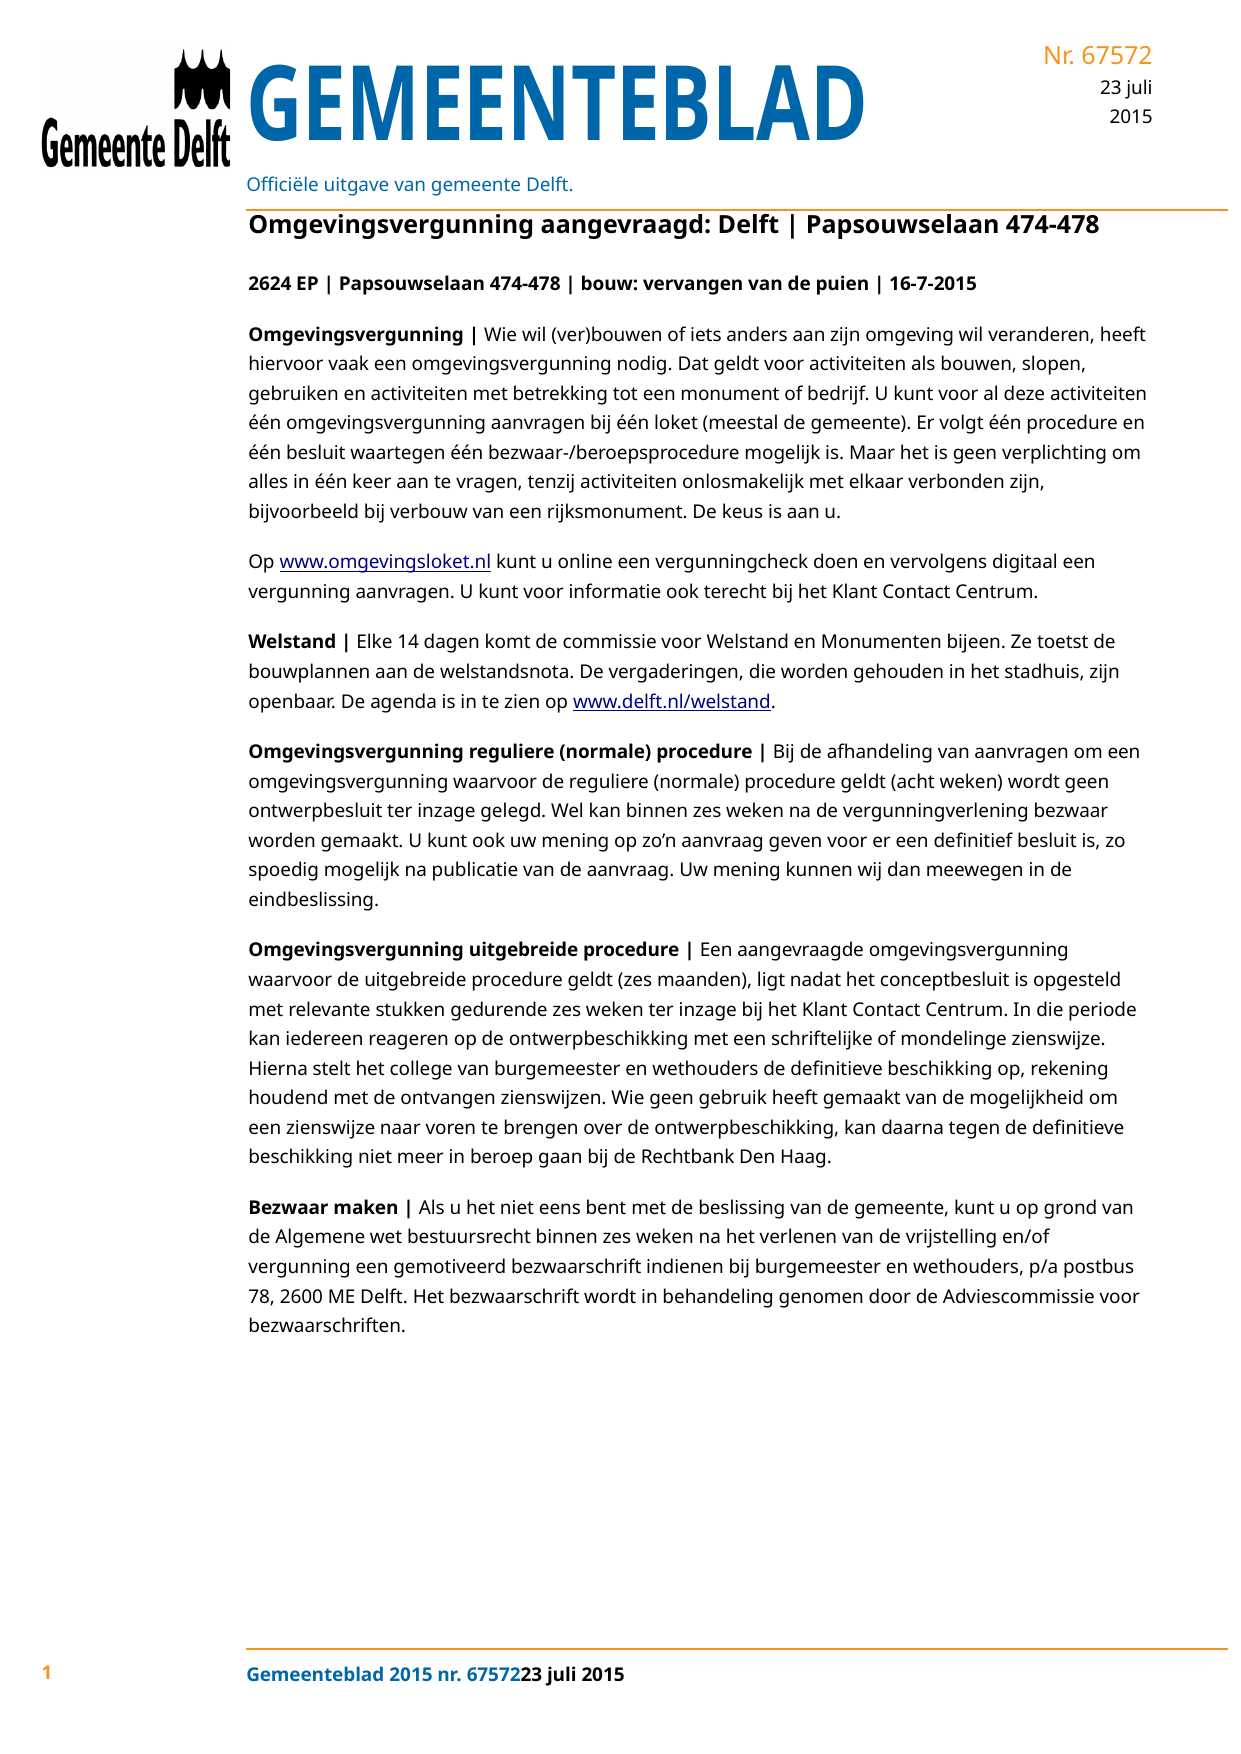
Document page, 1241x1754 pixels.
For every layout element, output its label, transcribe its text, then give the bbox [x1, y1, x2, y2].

text 2624 EP | Papsouwselaan 474-478 | bouw: vervangen van de puien | 16-7-2015 [248, 270, 1152, 296]
text Omgevingsvergunning uitgebreide procedure | Een aangevraagde omgevingsvergunning waarvoor de uitgebreide procedure geldt (zes maanden), ligt nadat het conceptbesluit is opgesteld met relevante stukken gedurende zes weken ter inzage bij het Klant Contact Centrum. In die periode kan iedereen reageren op de ontwerpbeschikking met een schriftelijke of mondelinge zienswijze. Hierna stelt het college van burgemeester en wethouders de definitieve beschikking op, rekening houdend met de ontvangen zienswijzen. Wie geen gebruik heeft gemaakt van de mogelijkheid om een zienswijze naar voren te brengen over de ontwerpbeschikking, kan daarna tegen de definitieve beschikking niet meer in beroep gaan bij de Rechtbank Den Haag. [248, 937, 1152, 1169]
text Welstand | Elke 14 dagen komt de commissie voor Welstand en Monumenten bijeen. Ze toetst de bouwplannen aan de welstandsnota. De vergaderingen, die worden gehouden in het stadhuis, zijn openbaar. De agenda is in te zien op www.delft.nl/welstand. [248, 629, 1152, 713]
text Bezwaar maken | Als u het niet eens bent met de beslissing van de gemeente, kunt u op grond van de Algemene wet bestuursrecht binnen zes weken na het verlenen van de vrijstelling en/of vergunning een gemotiveerd bezwaarschrift indienen bij burgemeester en wethouders, p/a postbus 78, 2600 ME Delft. Het bezwaarschrift wordt in behandeling genomen door de Adviescommissie voor bezwaarschriften. [248, 1194, 1152, 1338]
picture [41, 47, 231, 172]
text Omgevingsvergunning reguliere (normale) procedure | Bij de afhandeling van aanvragen om een omgevingsvergunning waarvoor de reguliere (normale) procedure geldt (acht weken) wordt geen ontwerpbesluit ter inzage gelegd. Wel kan binnen zes weken na de vergunningverlening bezwaar worden gemaakt. U kunt ook uw mening op zo’n aanvraag geven voor er een definitief besluit is, zo spoedig mogelijk na publicatie van de aanvraag. Uw mening kunnen wij dan meewegen in de eindbeslissing. [248, 738, 1152, 912]
text Op www.omgevingsloket.nl kunt u online een vergunningcheck doen en vervolgens digitaal een vergunning aanvragen. U kunt voor informatie ook terecht bij het Klant Contact Centrum. [248, 549, 1152, 604]
text Omgevingsvergunning | Wie wil (ver)bouwen of iets anders aan zijn omgeving wil veranderen, heeft hiervoor vaak een omgevingsvergunning nodig. Dat geldt voor activiteiten als bouwen, slopen, gebruiken en activiteiten met betrekking tot een monument of bedrijf. U kunt voor al deze activiteiten één omgevingsvergunning aanvragen bij één loket (meestal de gemeente). Er volgt één procedure en één besluit waartegen één bezwaar-/beroepsprocedure mogelijk is. Maar het is geen verplichting om alles in één keer aan te vragen, tenzij activiteiten onlosmakelijk met elkaar verbonden zijn, bijvoorbeeld bij verbouw van een rijksmonument. De keus is aan u. [248, 321, 1152, 524]
text Omgevingsvergunning aangevraagd: Delft | Papsouwselaan 474-478 [248, 211, 1152, 241]
